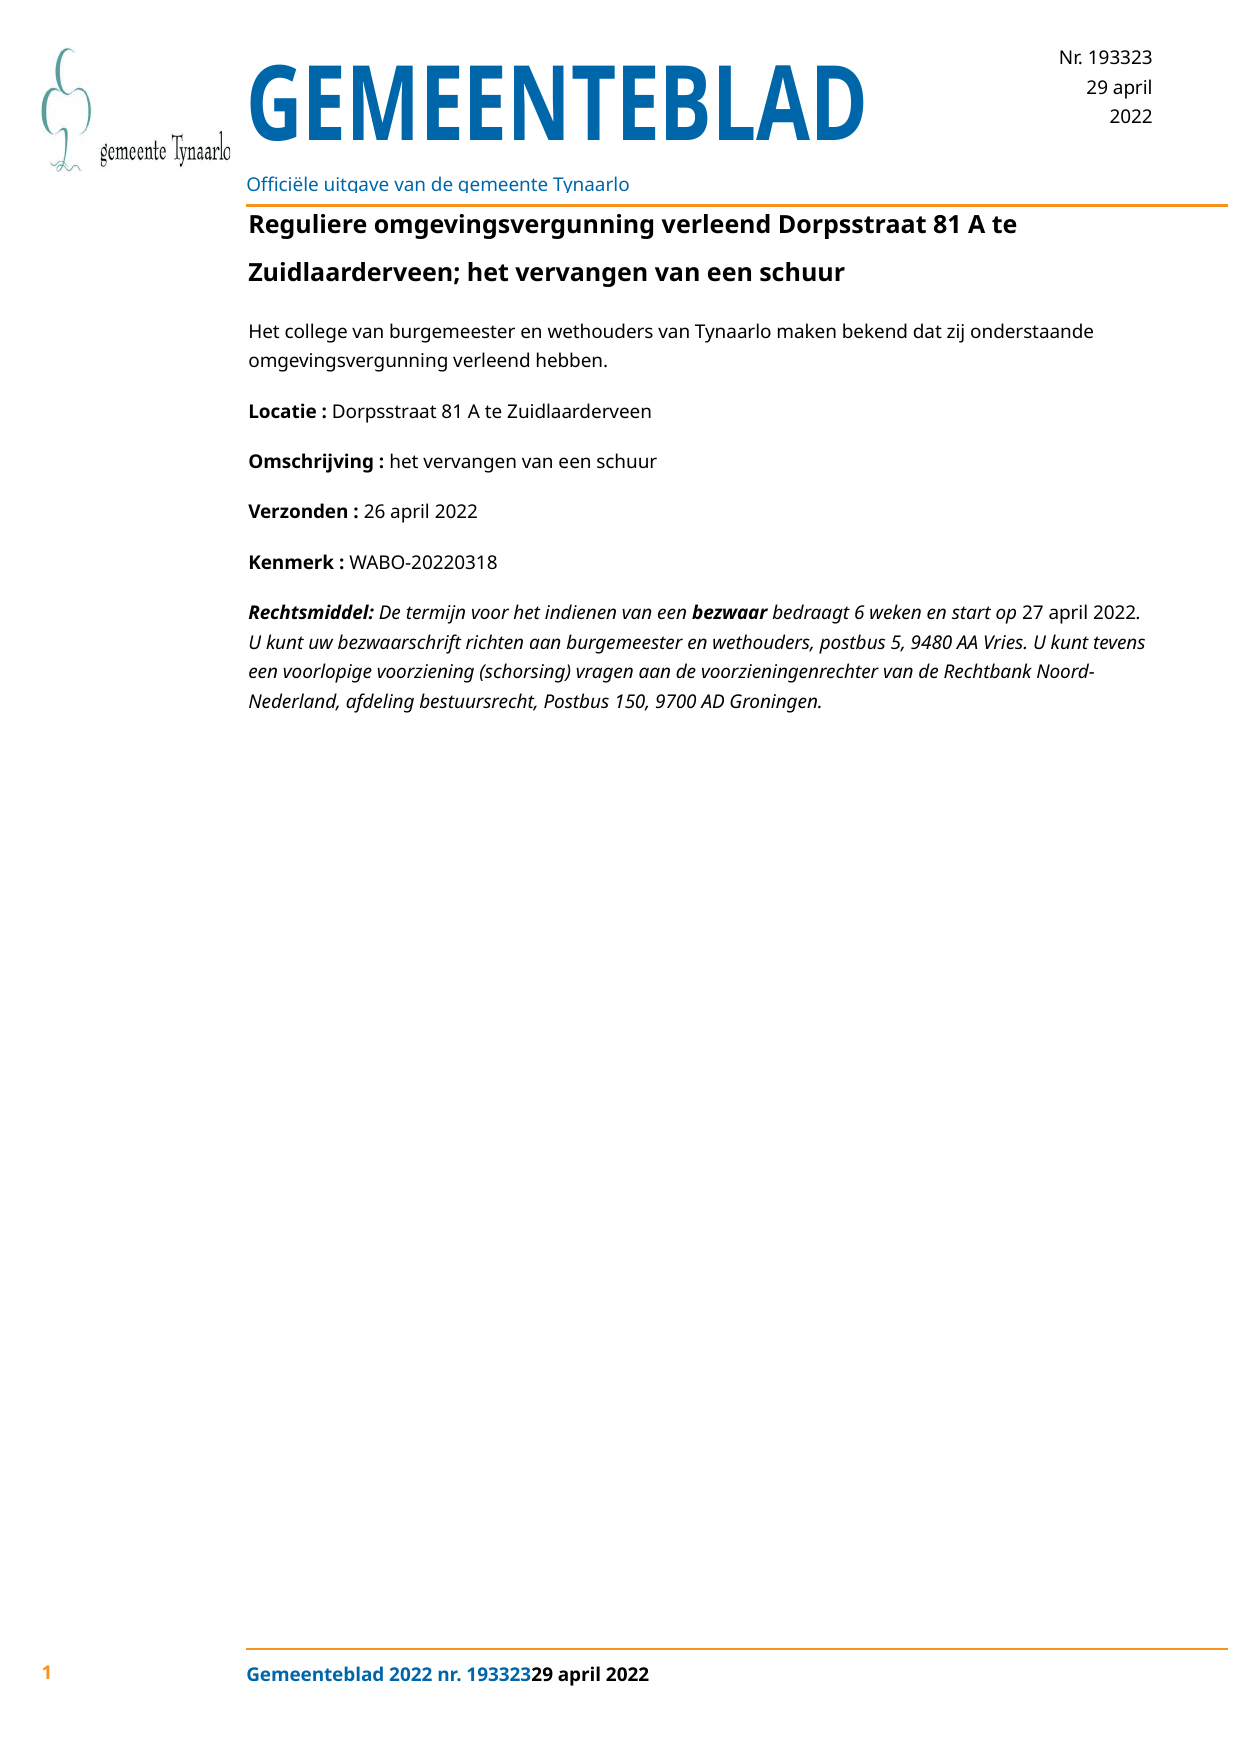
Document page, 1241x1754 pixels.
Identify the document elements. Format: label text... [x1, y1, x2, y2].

text Het college van burgemeester en wethouders van Tynaarlo maken bekend dat zij onderstaande omgevingsvergunning verleend hebben. [248, 318, 1152, 373]
text Reguliere omgevingsvergunning verleend Dorpsstraat 81 A te Zuidlaarderveen; het vervangen van een schuur [248, 207, 1152, 288]
text Verzonden : 26 april 2022 [248, 499, 1152, 524]
text Omschrijving : het vervangen van een schuur [248, 448, 1152, 474]
text Locatie : Dorpsstraat 81 A te Zuidlaarderveen [248, 398, 1152, 424]
text Kenmerk : WABO-20220318 [248, 549, 1152, 575]
text Rechtsmiddel: De termijn voor het indienen van een bezwaar bedraagt 6 weken en start op 27 april 2022. U kunt uw bezwaarschrift richten aan burgemeester en wethouders, postbus 5, 9480 AA Vries. U kunt tevens een voorlopige voorziening (schorsing) vragen aan de voorzieningenrechter van de Rechtbank Noord-Nederland, afdeling bestuursrecht, Postbus 150, 9700 AD Groningen. [248, 599, 1152, 714]
picture [41, 47, 231, 172]
